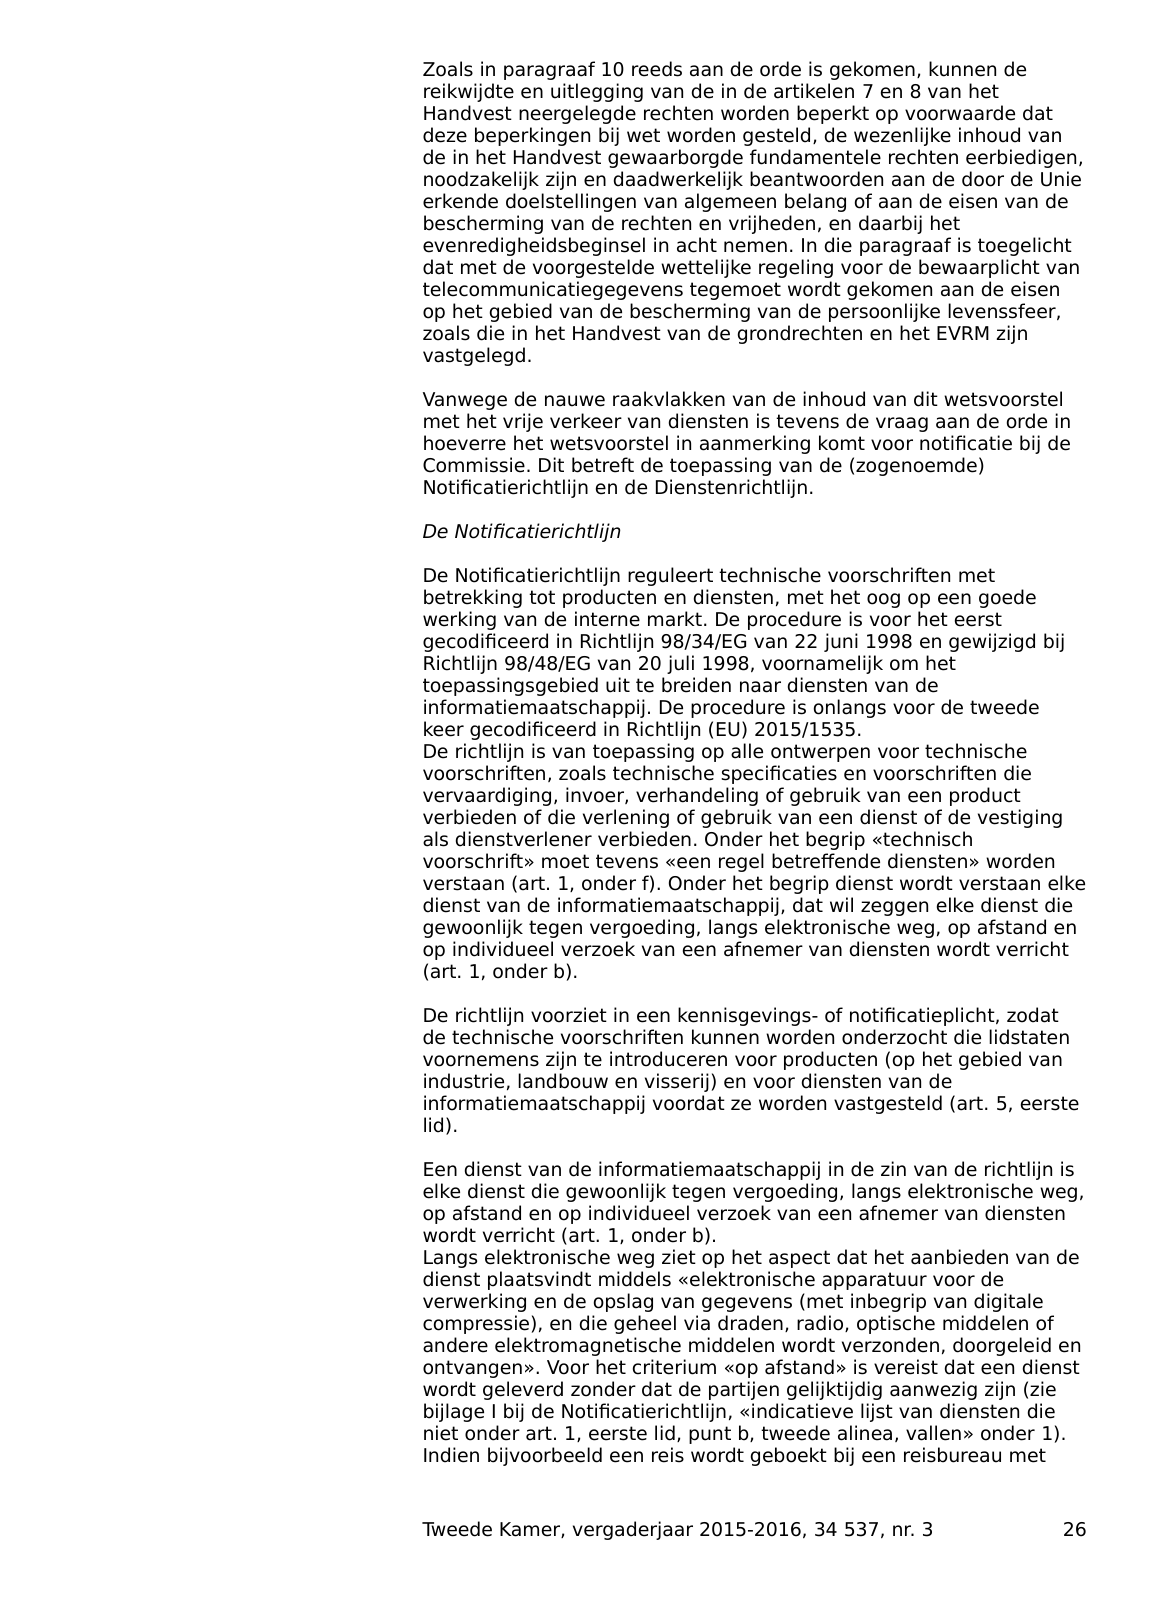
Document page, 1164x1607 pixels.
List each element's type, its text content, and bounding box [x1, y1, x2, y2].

text Zoals in paragraaf 10 reeds aan de orde is gekomen, kunnen de reikwijdte en uitlegging van de in de artikelen 7 en 8 van het Handvest neergelegde rechten worden beperkt op voorwaarde dat deze beperkingen bij wet worden gesteld, de wezenlijke inhoud van de in het Handvest gewaarborgde fundamentele rechten eerbiedigen, noodzakelijk zijn en daadwerkelijk beantwoorden aan de door de Unie erkende doelstellingen van algemeen belang of aan de eisen van de bescherming van de rechten en vrijheden, en daarbij het evenredigheidsbeginsel in acht nemen. In die paragraaf is toegelicht dat met de voorgestelde wettelijke regeling voor de bewaarplicht van telecommunicatiegegevens tegemoet wordt gekomen aan de eisen op het gebied van de bescherming van de persoonlijke levenssfeer, zoals die in het Handvest van de grondrechten en het EVRM zijn vastgelegd. [422, 59, 1087, 367]
text De Notificatierichtlijn reguleert technische voorschriften met betrekking tot producten en diensten, met het oog op een goede werking van de interne markt. De procedure is voor het eerst gecodificeerd in Richtlijn 98/34/EG van 22 juni 1998 en gewijzigd bij Richtlijn 98/48/EG van 20 juli 1998, voornamelijk om het toepassingsgebied uit te breiden naar diensten van de informatiemaatschappij. De procedure is onlangs voor de tweede keer gecodificeerd in Richtlijn (EU) 2015/1535. [422, 565, 1087, 741]
text Langs elektronische weg ziet op het aspect dat het aanbieden van de dienst plaatsvindt middels «elektronische apparatuur voor de verwerking en de opslag van gegevens (met inbegrip van digitale compressie), en die geheel via draden, radio, optische middelen of andere elektromagnetische middelen wordt verzonden, doorgeleid en ontvangen». Voor het criterium «op afstand» is vereist dat een dienst wordt geleverd zonder dat de partijen gelijktijdig aanwezig zijn (zie bijlage I bij de Notificatierichtlijn, «indicatieve lijst van diensten die niet onder art. 1, eerste lid, punt b, tweede alinea, vallen» onder 1). Indien bijvoorbeeld een reis wordt geboekt bij een reisbureau met [422, 1247, 1087, 1467]
text Een dienst van de informatiemaatschappij in de zin van de richtlijn is elke dienst die gewoonlijk tegen vergoeding, langs elektronische weg, op afstand en op individueel verzoek van een afnemer van diensten wordt verricht (art. 1, onder b). [422, 1159, 1087, 1247]
text De richtlijn is van toepassing op alle ontwerpen voor technische voorschriften, zoals technische specificaties en voorschriften die vervaardiging, invoer, verhandeling of gebruik van een product verbieden of die verlening of gebruik van een dienst of de vestiging als dienstverlener verbieden. Onder het begrip «technisch voorschrift» moet tevens «een regel betreffende diensten» worden verstaan (art. 1, onder f). Onder het begrip dienst wordt verstaan elke dienst van de informatiemaatschappij, dat wil zeggen elke dienst die gewoonlijk tegen vergoeding, langs elektronische weg, op afstand en op individueel verzoek van een afnemer van diensten wordt verricht (art. 1, onder b). [422, 741, 1087, 983]
subtitle De Notificatierichtlijn [422, 521, 1087, 543]
text De richtlijn voorziet in een kennisgevings- of notificatieplicht, zodat de technische voorschriften kunnen worden onderzocht die lidstaten voornemens zijn te introduceren voor producten (op het gebied van industrie, landbouw en visserij) en voor diensten van de informatiemaatschappij voordat ze worden vastgesteld (art. 5, eerste lid). [422, 1005, 1087, 1137]
text Vanwege de nauwe raakvlakken van de inhoud van dit wetsvoorstel met het vrije verkeer van diensten is tevens de vraag aan de orde in hoeverre het wetsvoorstel in aanmerking komt voor notificatie bij de Commissie. Dit betreft de toepassing van de (zogenoemde) Notificatierichtlijn en de Dienstenrichtlijn. [422, 389, 1087, 499]
